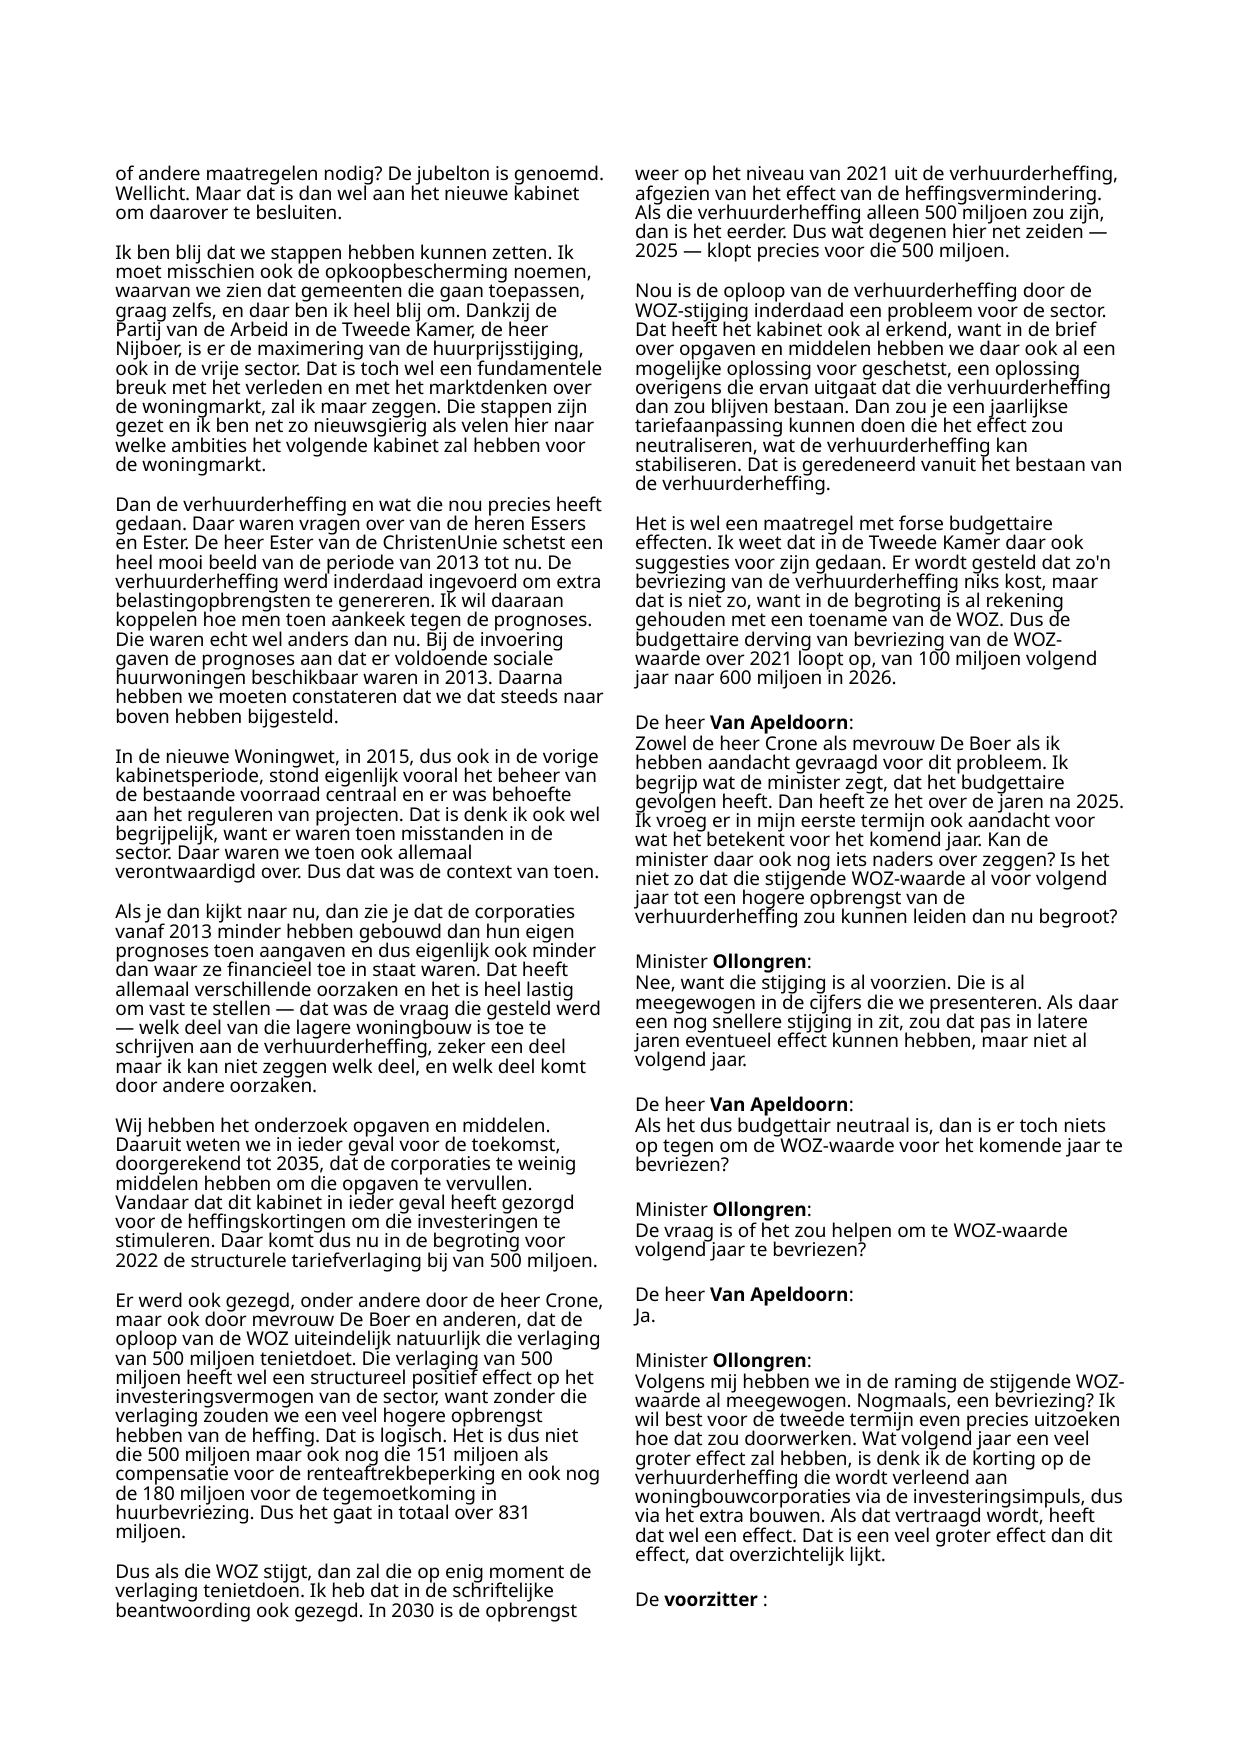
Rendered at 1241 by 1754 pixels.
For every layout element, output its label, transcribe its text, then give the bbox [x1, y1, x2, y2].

text of andere maatregelen nodig? De jubelton is genoemd. Wellicht. Maar dat is dan wel aan het nieuwe kabinet om daarover te besluiten. [115, 165, 605, 223]
text In de nieuwe Woningwet, in 2015, dus ook in de vorige kabinetsperiode, stond eigenlijk vooral het beheer van de bestaande voorraad centraal en er was behoefte aan het reguleren van projecten. Dat is denk ik ook wel begrijpelijk, want er waren toen misstanden in de sector. Daar waren we toen ook allemaal verontwaardigd over. Dus dat was de context van toen. [115, 748, 605, 883]
text Volgens mij hebben we in de raming de stijgende WOZ-waarde al meegewogen. Nogmaals, een bevriezing? Ik wil best voor de tweede termijn even precies uitzoeken hoe dat zou doorwerken. Wat volgend jaar een veel groter effect zal hebben, is denk ik de korting op de verhuurderheffing die wordt verleend aan woningbouwcorporaties via de investeringsimpuls, dus via het extra bouwen. Als dat vertraagd wordt, heeft dat wel een effect. Dat is een veel groter effect dan dit effect, dat overzichtelijk lijkt. [635, 1373, 1125, 1565]
text De heer Van Apeldoorn: [635, 1281, 1125, 1307]
text Zowel de heer Crone als mevrouw De Boer als ik hebben aandacht gevraagd voor dit probleem. Ik begrijp wat de minister zegt, dat het budgettaire gevolgen heeft. Dan heeft ze het over de jaren na 2025. Ik vroeg er in mijn eerste termijn ook aandacht voor wat het betekent voor het komend jaar. Kan de minister daar ook nog iets naders over zeggen? Is het niet zo dat die stijgende WOZ-waarde al voor volgend jaar tot een hogere opbrengst van de verhuurderheffing zou kunnen leiden dan nu begroot? [635, 735, 1125, 928]
text Minister Ollongren: [635, 949, 1125, 974]
text De vraag is of het zou helpen om te WOZ-waarde volgend jaar te bevriezen? [635, 1222, 1125, 1260]
text Ja. [635, 1307, 1125, 1326]
text Er werd ook gezegd, onder andere door de heer Crone, maar ook door mevrouw De Boer en anderen, dat de oploop van de WOZ uiteindelijk natuurlijk die verlaging van 500 miljoen tenietdoet. Die verlaging van 500 miljoen heeft wel een structureel positief effect op het investeringsvermogen van de sector, want zonder die verlaging zouden we een veel hogere opbrengst hebben van de heffing. Dat is logisch. Het is dus niet die 500 miljoen maar ook nog die 151 miljoen als compensatie voor de renteaftrekbeperking en ook nog de 180 miljoen voor de tegemoetkoming in huurbevriezing. Dus het gaat in totaal over 831 miljoen. [115, 1292, 605, 1542]
text De voorzitter : [635, 1586, 1125, 1612]
text Het is wel een maatregel met forse budgettaire effecten. Ik weet dat in de Tweede Kamer daar ook suggesties voor zijn gedaan. Er wordt gesteld dat zo'n bevriezing van de verhuurderheffing niks kost, maar dat is niet zo, want in de begroting is al rekening gehouden met een toename van de WOZ. Dus de budgettaire derving van bevriezing van de WOZ-waarde over 2021 loopt op, van 100 miljoen volgend jaar naar 600 miljoen in 2026. [635, 515, 1125, 688]
text Als je dan kijkt naar nu, dan zie je dat de corporaties vanaf 2013 minder hebben gebouwd dan hun eigen prognoses toen aangaven en dus eigenlijk ook minder dan waar ze financieel toe in staat waren. Dat heeft allemaal verschillende oorzaken en het is heel lastig om vast te stellen — dat was de vraag die gesteld werd — welk deel van die lagere woningbouw is toe te schrijven aan de verhuurderheffing, zeker een deel maar ik kan niet zeggen welk deel, en welk deel komt door andere oorzaken. [115, 903, 605, 1096]
text Wij hebben het onderzoek opgaven en middelen. Daaruit weten we in ieder geval voor de toekomst, doorgerekend tot 2035, dat de corporaties te weinig middelen hebben om die opgaven te vervullen. Vandaar dat dit kabinet in ieder geval heeft gezorgd voor de heffingskortingen om die investeringen te stimuleren. Daar komt dus nu in de begroting voor 2022 de structurele tariefverlaging bij van 500 miljoen. [115, 1117, 605, 1271]
text Als het dus budgettair neutraal is, dan is er toch niets op tegen om de WOZ-waarde voor het komende jaar te bevriezen? [635, 1117, 1125, 1175]
text De heer Van Apeldoorn: [635, 1092, 1125, 1117]
text Minister Ollongren: [635, 1347, 1125, 1373]
text Minister Ollongren: [635, 1196, 1125, 1222]
text Nou is de oploop van de verhuurderheffing door de WOZ-stijging inderdaad een probleem voor de sector. Dat heeft het kabinet ook al erkend, want in de brief over opgaven en middelen hebben we daar ook al een mogelijke oplossing voor geschetst, een oplossing overigens die ervan uitgaat dat die verhuurderheffing dan zou blijven bestaan. Dan zou je een jaarlijkse tariefaanpassing kunnen doen die het effect zou neutraliseren, wat de verhuurderheffing kan stabiliseren. Dat is geredeneerd vanuit het bestaan van de verhuurderheffing. [635, 282, 1125, 494]
text Dus als die WOZ stijgt, dan zal die op enig moment de verlaging tenietdoen. Ik heb dat in de schriftelijke beantwoording ook gezegd. In 2030 is de opbrengst [115, 1563, 605, 1621]
text De heer Van Apeldoorn: [635, 709, 1125, 735]
text Nee, want die stijging is al voorzien. Die is al meegewogen in de cijfers die we presenteren. Als daar een nog snellere stijging in zit, zou dat pas in latere jaren eventueel effect kunnen hebben, maar niet al volgend jaar. [635, 974, 1125, 1071]
text weer op het niveau van 2021 uit de verhuurderheffing, afgezien van het effect van de heffingsvermindering. Als die verhuurderheffing alleen 500 miljoen zou zijn, dan is het eerder. Dus wat degenen hier net zeiden — 2025 — klopt precies voor die 500 miljoen. [635, 165, 1125, 262]
text Dan de verhuurderheffing en wat die nou precies heeft gedaan. Daar waren vragen over van de heren Essers en Ester. De heer Ester van de ChristenUnie schetst een heel mooi beeld van de periode van 2013 tot nu. De verhuurderheffing werd inderdaad ingevoerd om extra belastingopbrengsten te genereren. Ik wil daaraan koppelen hoe men toen aankeek tegen de prognoses. Die waren echt wel anders dan nu. Bij de invoering gaven de prognoses aan dat er voldoende sociale huurwoningen beschikbaar waren in 2013. Daarna hebben we moeten constateren dat we dat steeds naar boven hebben bijgesteld. [115, 496, 605, 727]
text Ik ben blij dat we stappen hebben kunnen zetten. Ik moet misschien ook de opkoopbescherming noemen, waarvan we zien dat gemeenten die gaan toepassen, graag zelfs, en daar ben ik heel blij om. Dankzij de Partij van de Arbeid in de Tweede Kamer, de heer Nijboer, is er de maximering van de huurprijsstijging, ook in de vrije sector. Dat is toch wel een fundamentele breuk met het verleden en met het marktdenken over de woningmarkt, zal ik maar zeggen. Die stappen zijn gezet en ik ben net zo nieuwsgierig als velen hier naar welke ambities het volgende kabinet zal hebben voor de woningmarkt. [115, 244, 605, 475]
